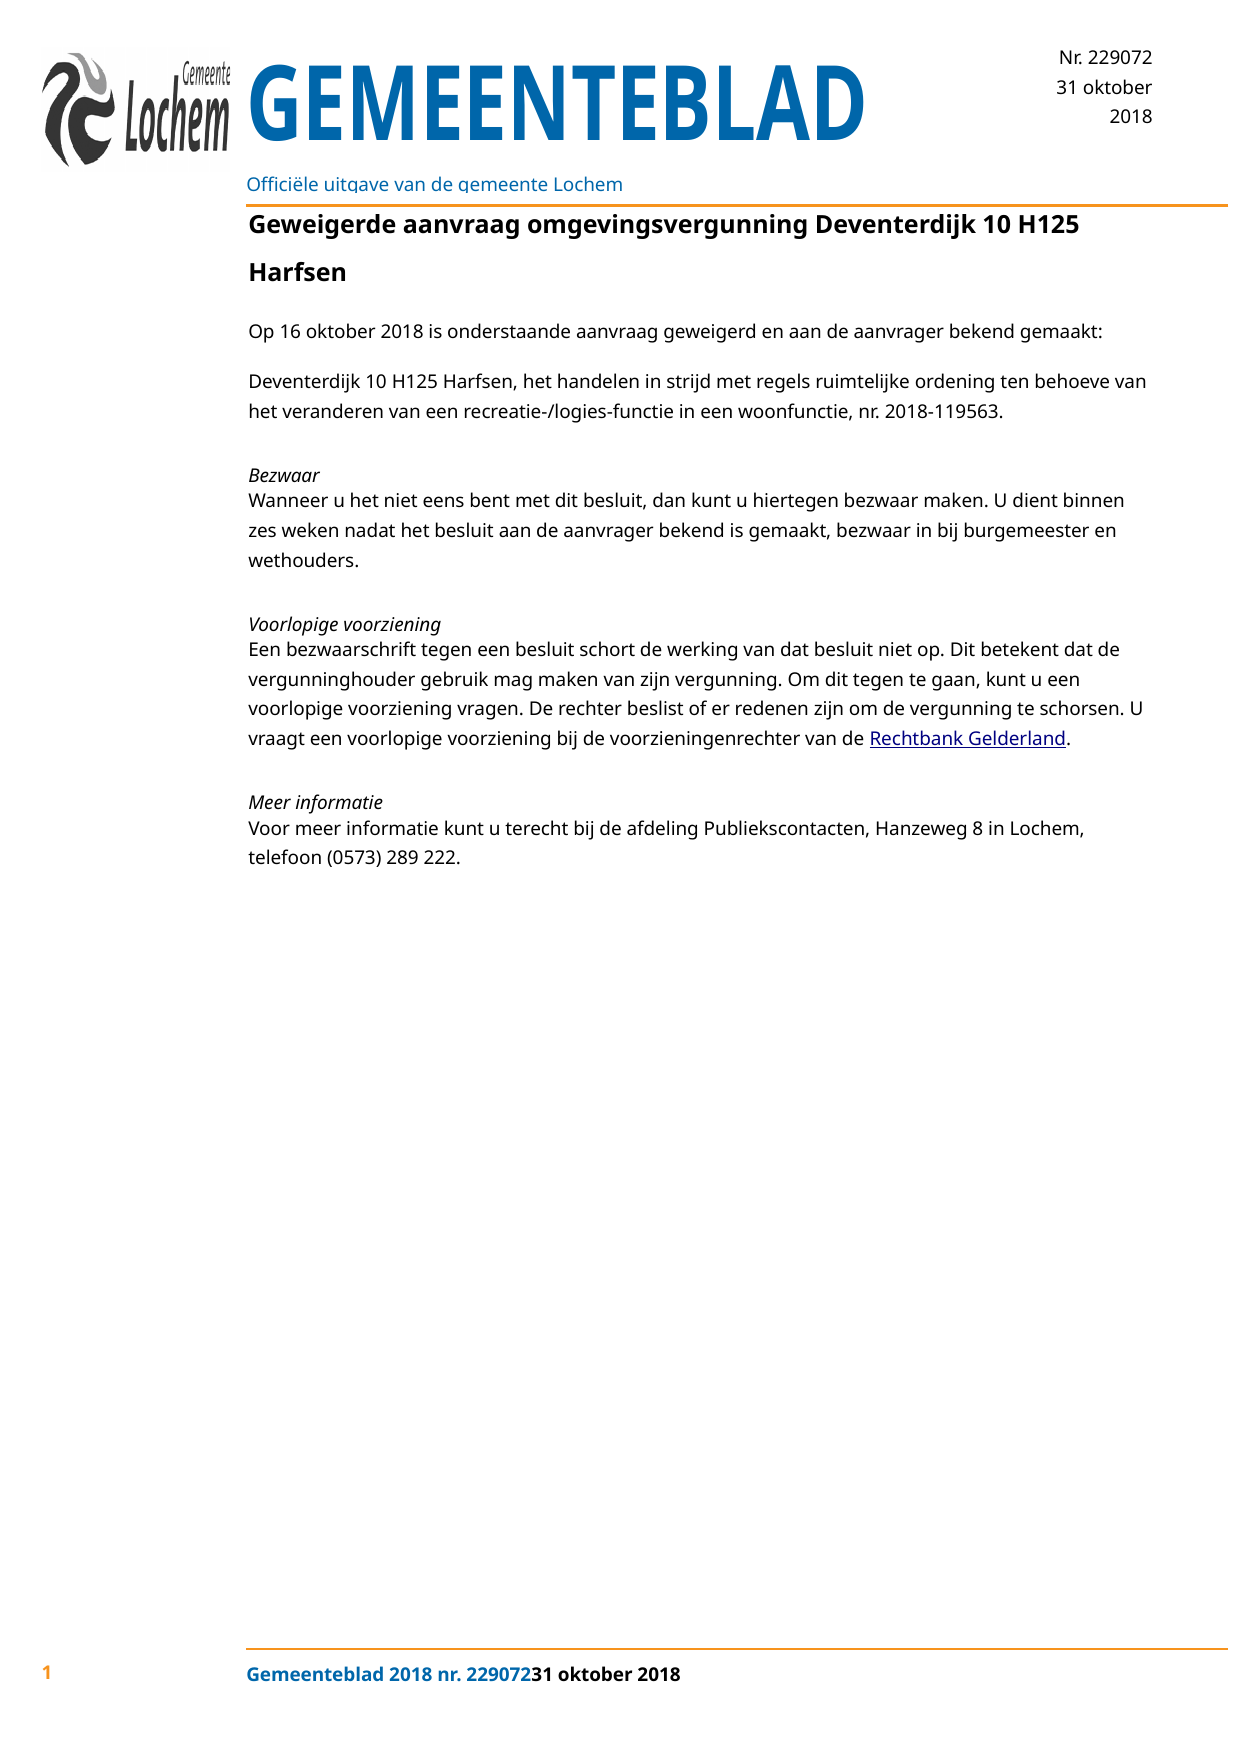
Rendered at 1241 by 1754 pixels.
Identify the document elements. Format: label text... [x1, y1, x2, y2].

text Wanneer u het niet eens bent met dit besluit, dan kunt u hiertegen bezwaar maken. U dient binnen zes weken nadat het besluit aan de aanvrager bekend is gemaakt, bezwaar in bij burgemeester en wethouders. [248, 488, 1152, 572]
text Voorlopige voorziening [248, 611, 1152, 636]
picture [41, 47, 231, 172]
text Bezwaar [248, 462, 1152, 488]
text Een bezwaarschrift tegen een besluit schort de werking van dat besluit niet op. Dit betekent dat de vergunninghouder gebruik mag maken van zijn vergunning. Om dit tegen te gaan, kunt u een voorlopige voorziening vragen. De rechter beslist of er redenen zijn om de vergunning te schorsen. U vraagt een voorlopige voorziening bij de voorzieningenrechter van de Rechtbank Gelderland. [248, 636, 1152, 751]
text Voor meer informatie kunt u terecht bij de afdeling Publiekscontacten, Hanzeweg 8 in Lochem, telefoon (0573) 289 222. [248, 815, 1152, 870]
text Deventerdijk 10 H125 Harfsen, het handelen in strijd met regels ruimtelijke ordening ten behoeve van het veranderen van een recreatie-/logies-functie in een woonfunctie, nr. 2018-119563. [248, 368, 1152, 424]
text Op 16 oktober 2018 is onderstaande aanvraag geweigerd en aan de aanvrager bekend gemaakt: [248, 318, 1152, 344]
text Meer informatie [248, 789, 1152, 815]
text Geweigerde aanvraag omgevingsvergunning Deventerdijk 10 H125 Harfsen [248, 207, 1152, 288]
